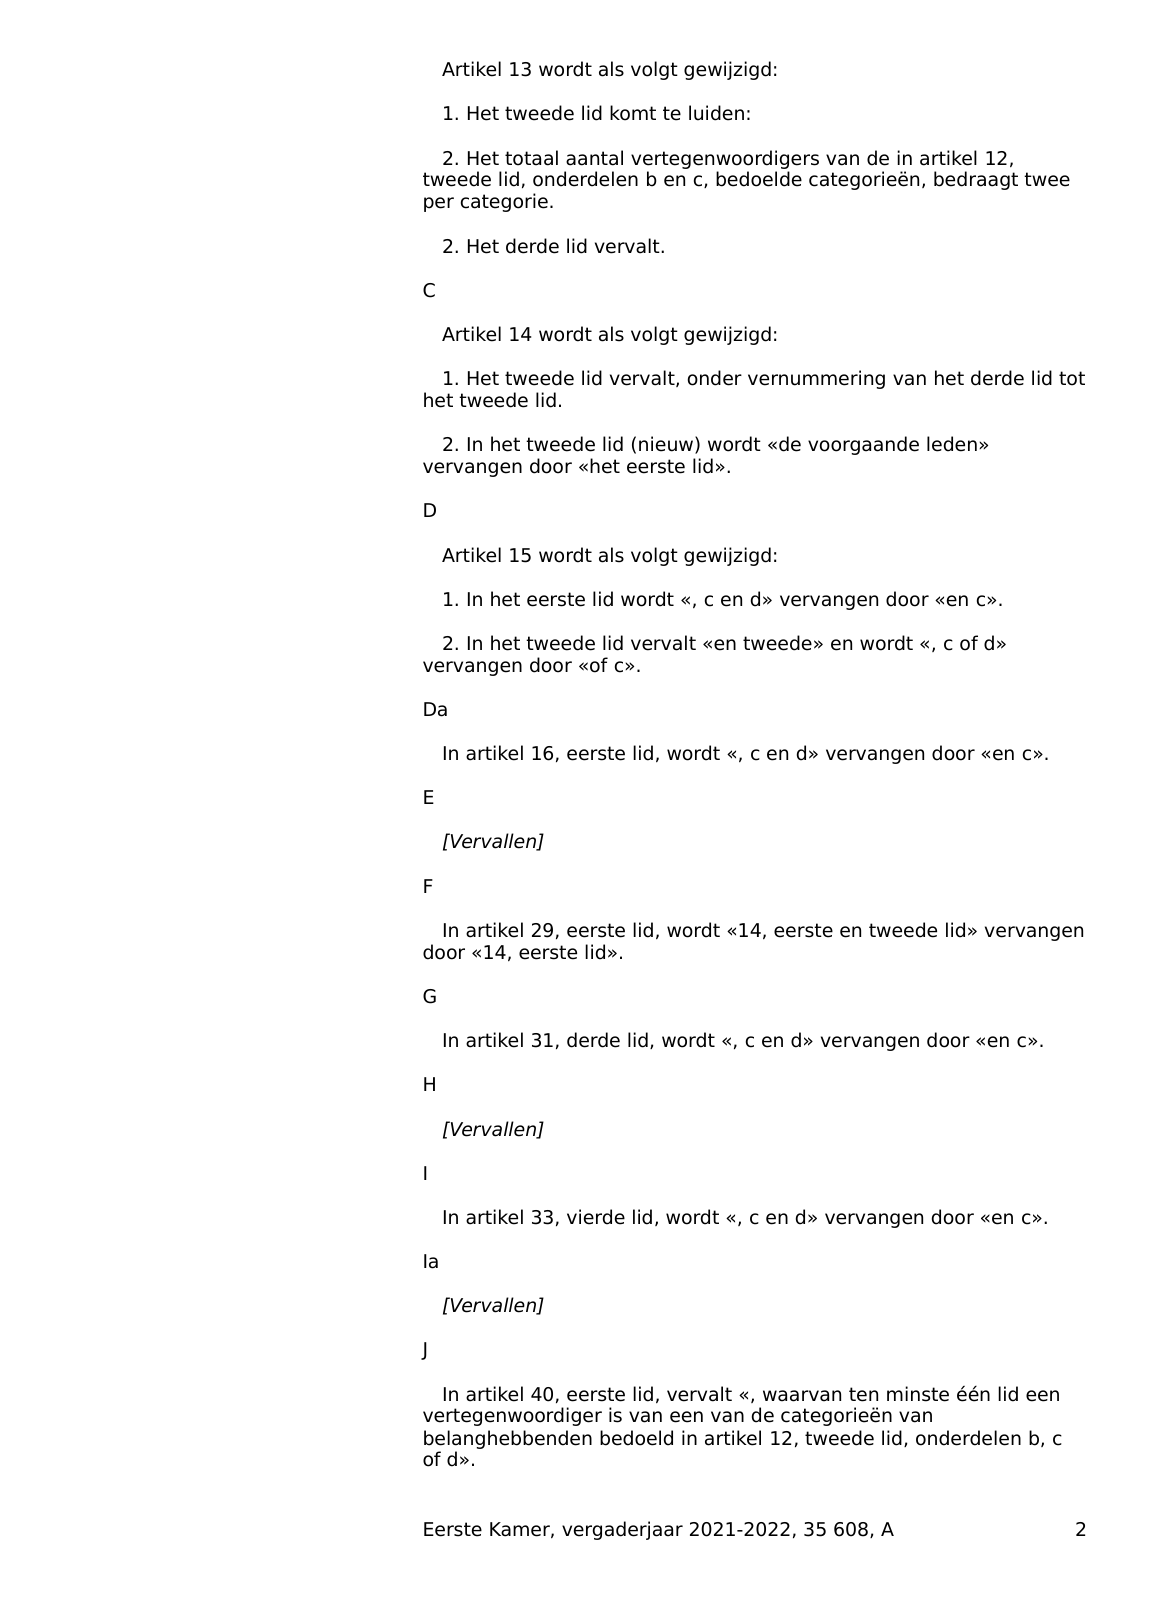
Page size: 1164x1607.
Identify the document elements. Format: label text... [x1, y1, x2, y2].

text Da [422, 699, 1087, 721]
text In artikel 33, vierde lid, wordt «, c en d» vervangen door «en c». [422, 1207, 1087, 1229]
text [Vervallen] [422, 1118, 1087, 1140]
text In artikel 40, eerste lid, vervalt «, waarvan ten minste één lid een vertegenwoordiger is van een van de categorieën van belanghebbenden bedoeld in artikel 12, tweede lid, onderdelen b, c of d». [422, 1383, 1087, 1471]
text Ia [422, 1251, 1087, 1273]
text [Vervallen] [422, 831, 1087, 853]
text [Vervallen] [422, 1295, 1087, 1317]
text J [422, 1339, 1087, 1361]
text In artikel 31, derde lid, wordt «, c en d» vervangen door «en c». [422, 1030, 1087, 1052]
text E [422, 787, 1087, 809]
text 1. Het tweede lid vervalt, onder vernummering van het derde lid tot het tweede lid. [422, 368, 1087, 412]
text 2. Het totaal aantal vertegenwoordigers van de in artikel 12, tweede lid, onderdelen b en c, bedoelde categorieën, bedraagt twee per categorie. [422, 147, 1087, 213]
text I [422, 1163, 1087, 1184]
text H [422, 1074, 1087, 1096]
text 2. Het derde lid vervalt. [422, 236, 1087, 257]
text F [422, 876, 1087, 898]
text 2. In het tweede lid (nieuw) wordt «de voorgaande leden» vervangen door «het eerste lid». [422, 434, 1087, 478]
text In artikel 29, eerste lid, wordt «14, eerste en tweede lid» vervangen door «14, eerste lid». [422, 920, 1087, 964]
text D [422, 500, 1087, 522]
text 2. In het tweede lid vervalt «en tweede» en wordt «, c of d» vervangen door «of c». [422, 633, 1087, 677]
text Artikel 13 wordt als volgt gewijzigd: [422, 59, 1087, 81]
text G [422, 986, 1087, 1008]
text C [422, 280, 1087, 302]
text Artikel 14 wordt als volgt gewijzigd: [422, 324, 1087, 346]
text Artikel 15 wordt als volgt gewijzigd: [422, 544, 1087, 566]
text In artikel 16, eerste lid, wordt «, c en d» vervangen door «en c». [422, 743, 1087, 765]
text 1. In het eerste lid wordt «, c en d» vervangen door «en c». [422, 589, 1087, 611]
text 1. Het tweede lid komt te luiden: [422, 103, 1087, 125]
